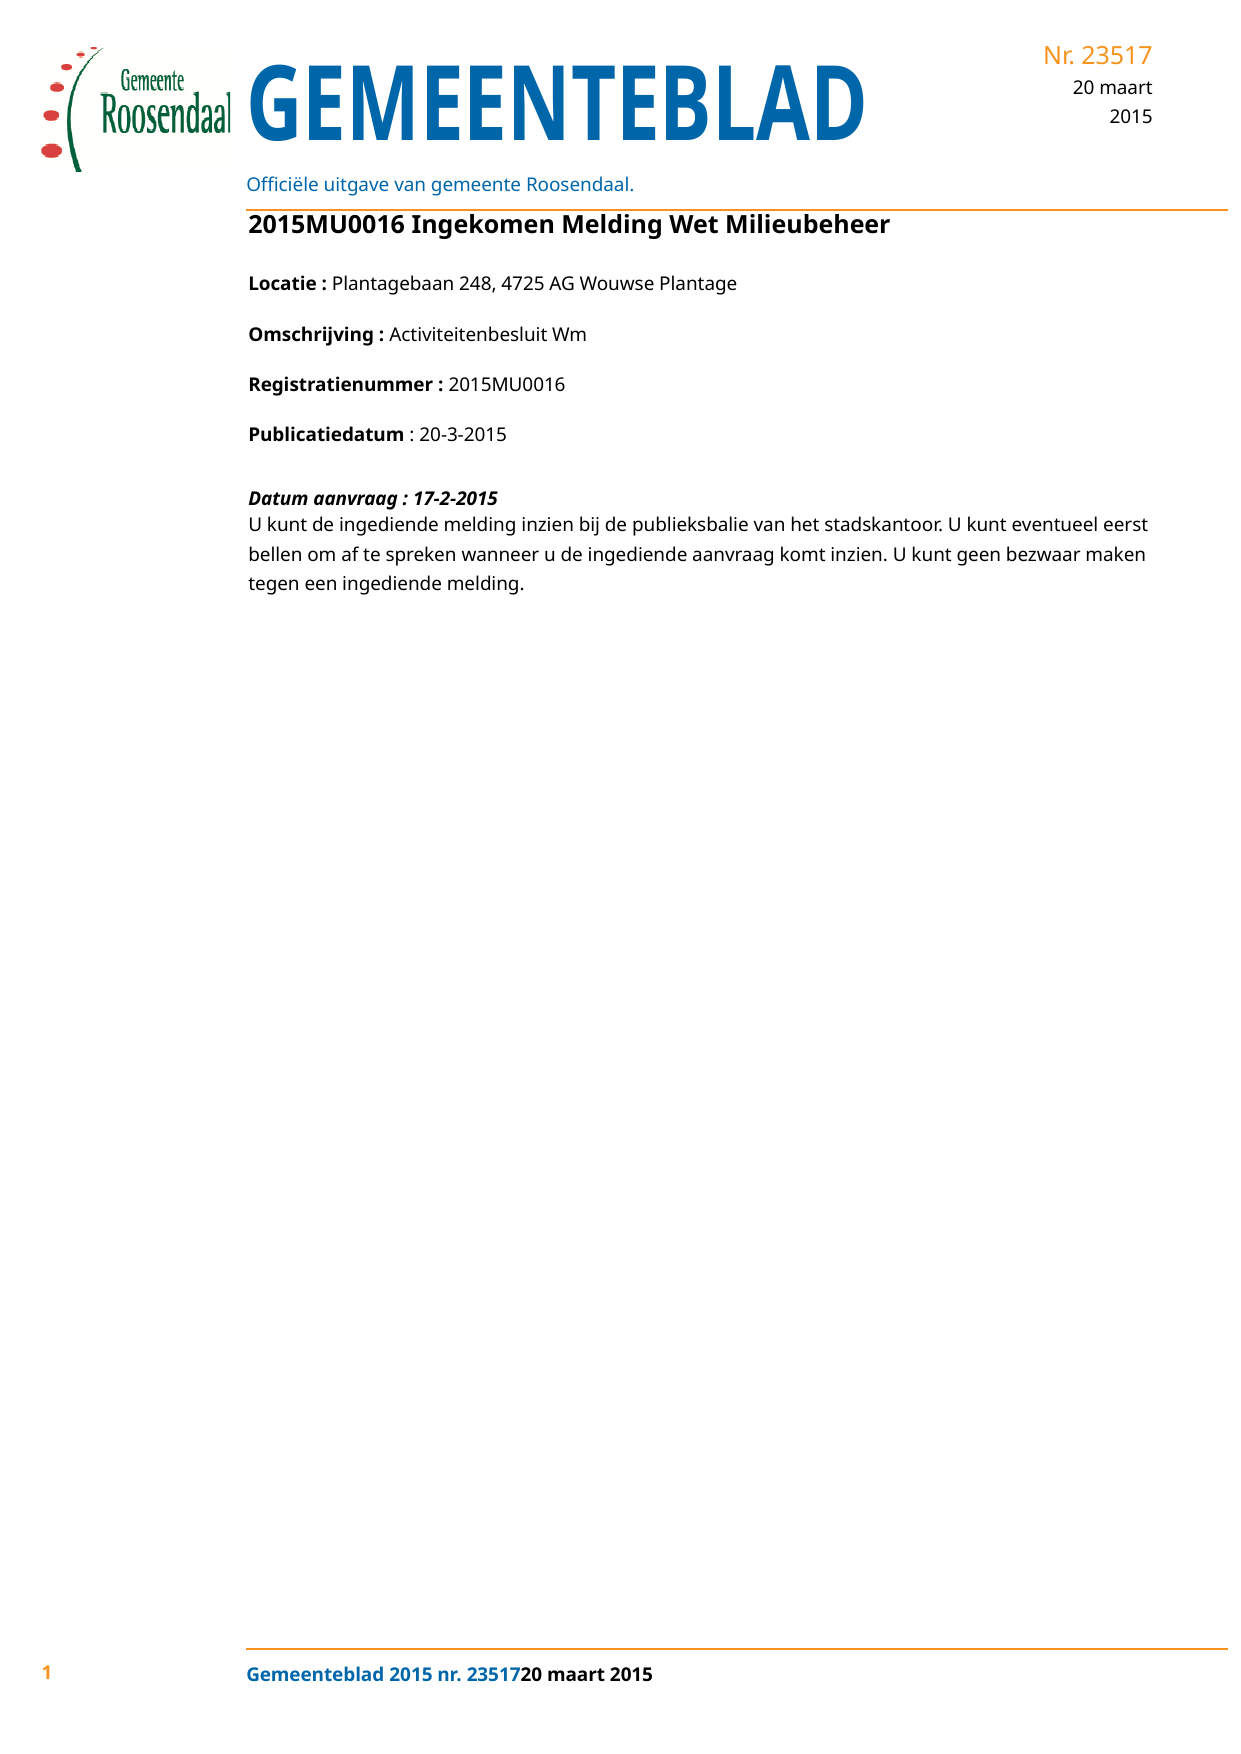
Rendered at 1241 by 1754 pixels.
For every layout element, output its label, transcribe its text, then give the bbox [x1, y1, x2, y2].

text U kunt de ingediende melding inzien bij de publieksbalie van het stadskantoor. U kunt eventueel eerst bellen om af te spreken wanneer u de ingediende aanvraag komt inzien. U kunt geen bezwaar maken tegen een ingediende melding. [248, 511, 1152, 596]
text 2015MU0016 Ingekomen Melding Wet Milieubeheer [248, 211, 1152, 241]
picture [41, 47, 231, 172]
text Registratienummer : 2015MU0016 [248, 371, 1152, 397]
text Omschrijving : Activiteitenbesluit Wm [248, 321, 1152, 346]
text Locatie : Plantagebaan 248, 4725 AG Wouwse Plantage [248, 270, 1152, 296]
text Publicatiedatum : 20-3-2015 [248, 422, 1152, 447]
text Datum aanvraag : 17-2-2015 [248, 486, 1152, 511]
